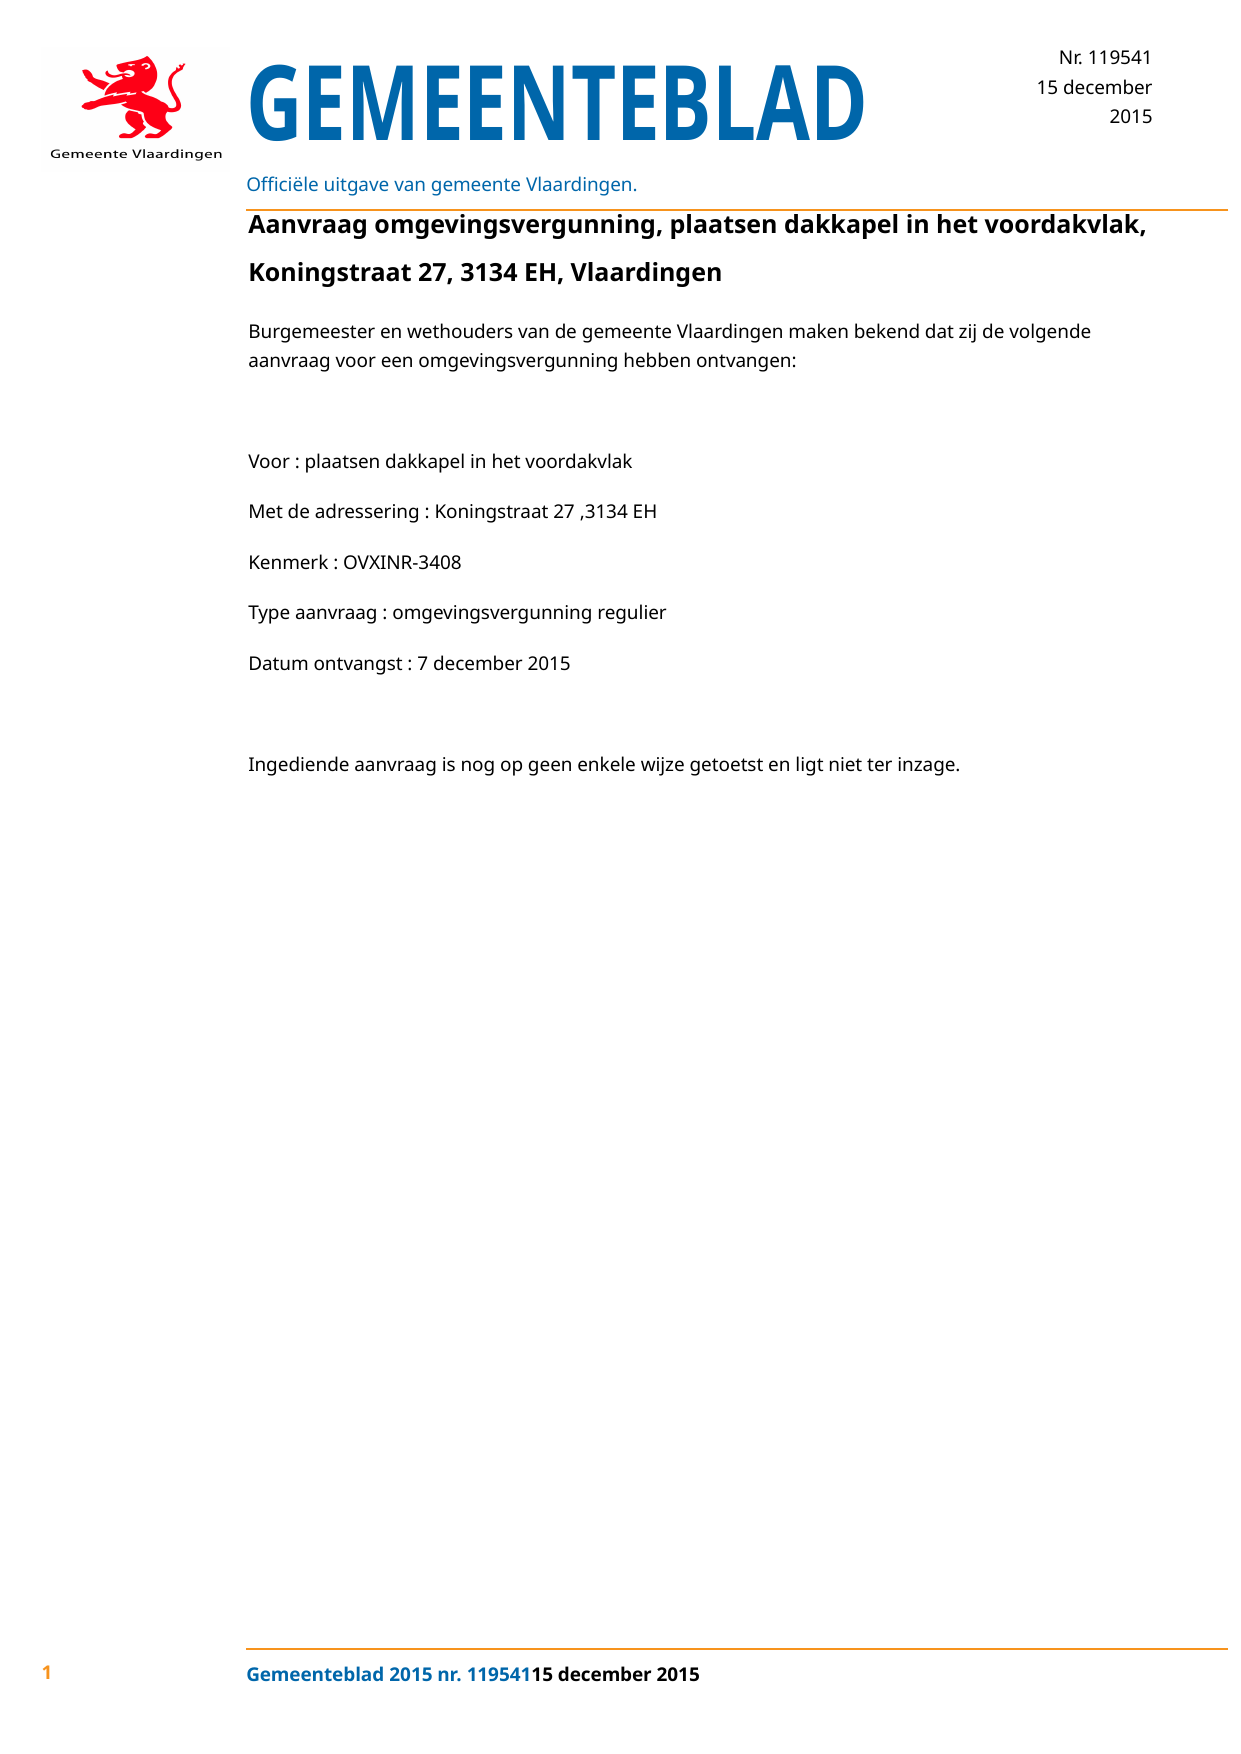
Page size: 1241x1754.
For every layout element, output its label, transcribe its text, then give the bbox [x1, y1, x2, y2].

text Type aanvraag : omgevingsvergunning regulier [248, 599, 1152, 625]
text Aanvraag omgevingsvergunning, plaatsen dakkapel in het voordakvlak, Koningstraat 27, 3134 EH, Vlaardingen [248, 211, 1152, 288]
text Datum ontvangst : 7 december 2015 [248, 650, 1152, 676]
text Burgemeester en wethouders van de gemeente Vlaardingen maken bekend dat zij de volgende aanvraag voor een omgevingsvergunning hebben ontvangen: [248, 318, 1152, 373]
text Met de adressering : Koningstraat 27 ,3134 EH [248, 499, 1152, 524]
text Ingediende aanvraag is nog op geen enkele wijze getoetst en ligt niet ter inzage. [248, 751, 1152, 777]
picture [41, 47, 231, 172]
text Voor : plaatsen dakkapel in het voordakvlak [248, 448, 1152, 474]
text Kenmerk : OVXINR-3408 [248, 549, 1152, 575]
